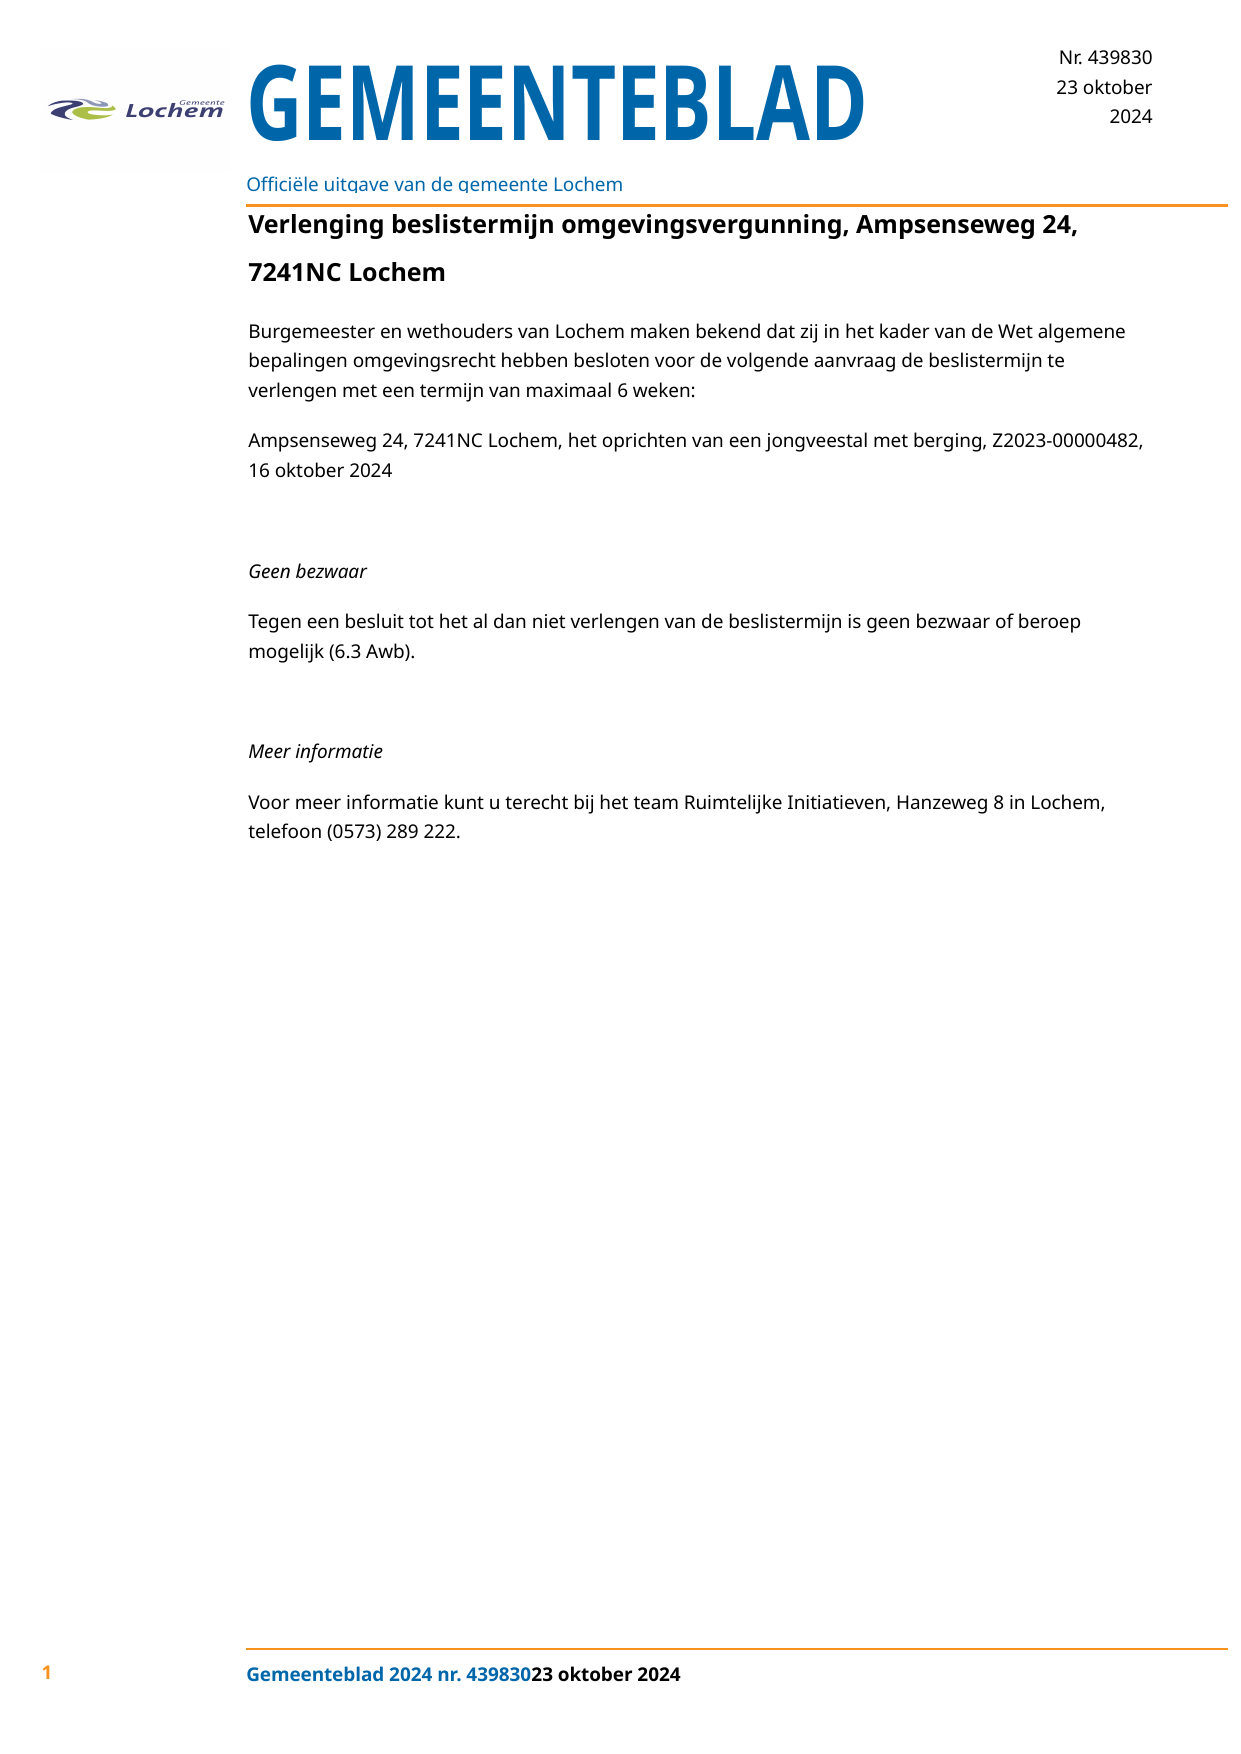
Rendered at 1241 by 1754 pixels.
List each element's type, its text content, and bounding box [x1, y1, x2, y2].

text Verlenging beslistermijn omgevingsvergunning, Ampsenseweg 24, 7241NC Lochem [248, 207, 1152, 288]
text Meer informatie [248, 739, 1152, 764]
text Geen bezwaar [248, 558, 1152, 584]
text Voor meer informatie kunt u terecht bij het team Ruimtelijke Initiatieven, Hanzeweg 8 in Lochem, telefoon (0573) 289 222. [248, 789, 1152, 844]
picture [41, 47, 231, 172]
text Burgemeester en wethouders van Lochem maken bekend dat zij in het kader van de Wet algemene bepalingen omgevingsrecht hebben besloten voor de volgende aanvraag de beslistermijn te verlengen met een termijn van maximaal 6 weken: [248, 318, 1152, 403]
text Ampsenseweg 24, 7241NC Lochem, het oprichten van een jongveestal met berging, Z2023-00000482, 16 oktober 2024 [248, 427, 1152, 483]
text Tegen een besluit tot het al dan niet verlengen van de beslistermijn is geen bezwaar of beroep mogelijk (6.3 Awb). [248, 608, 1152, 664]
